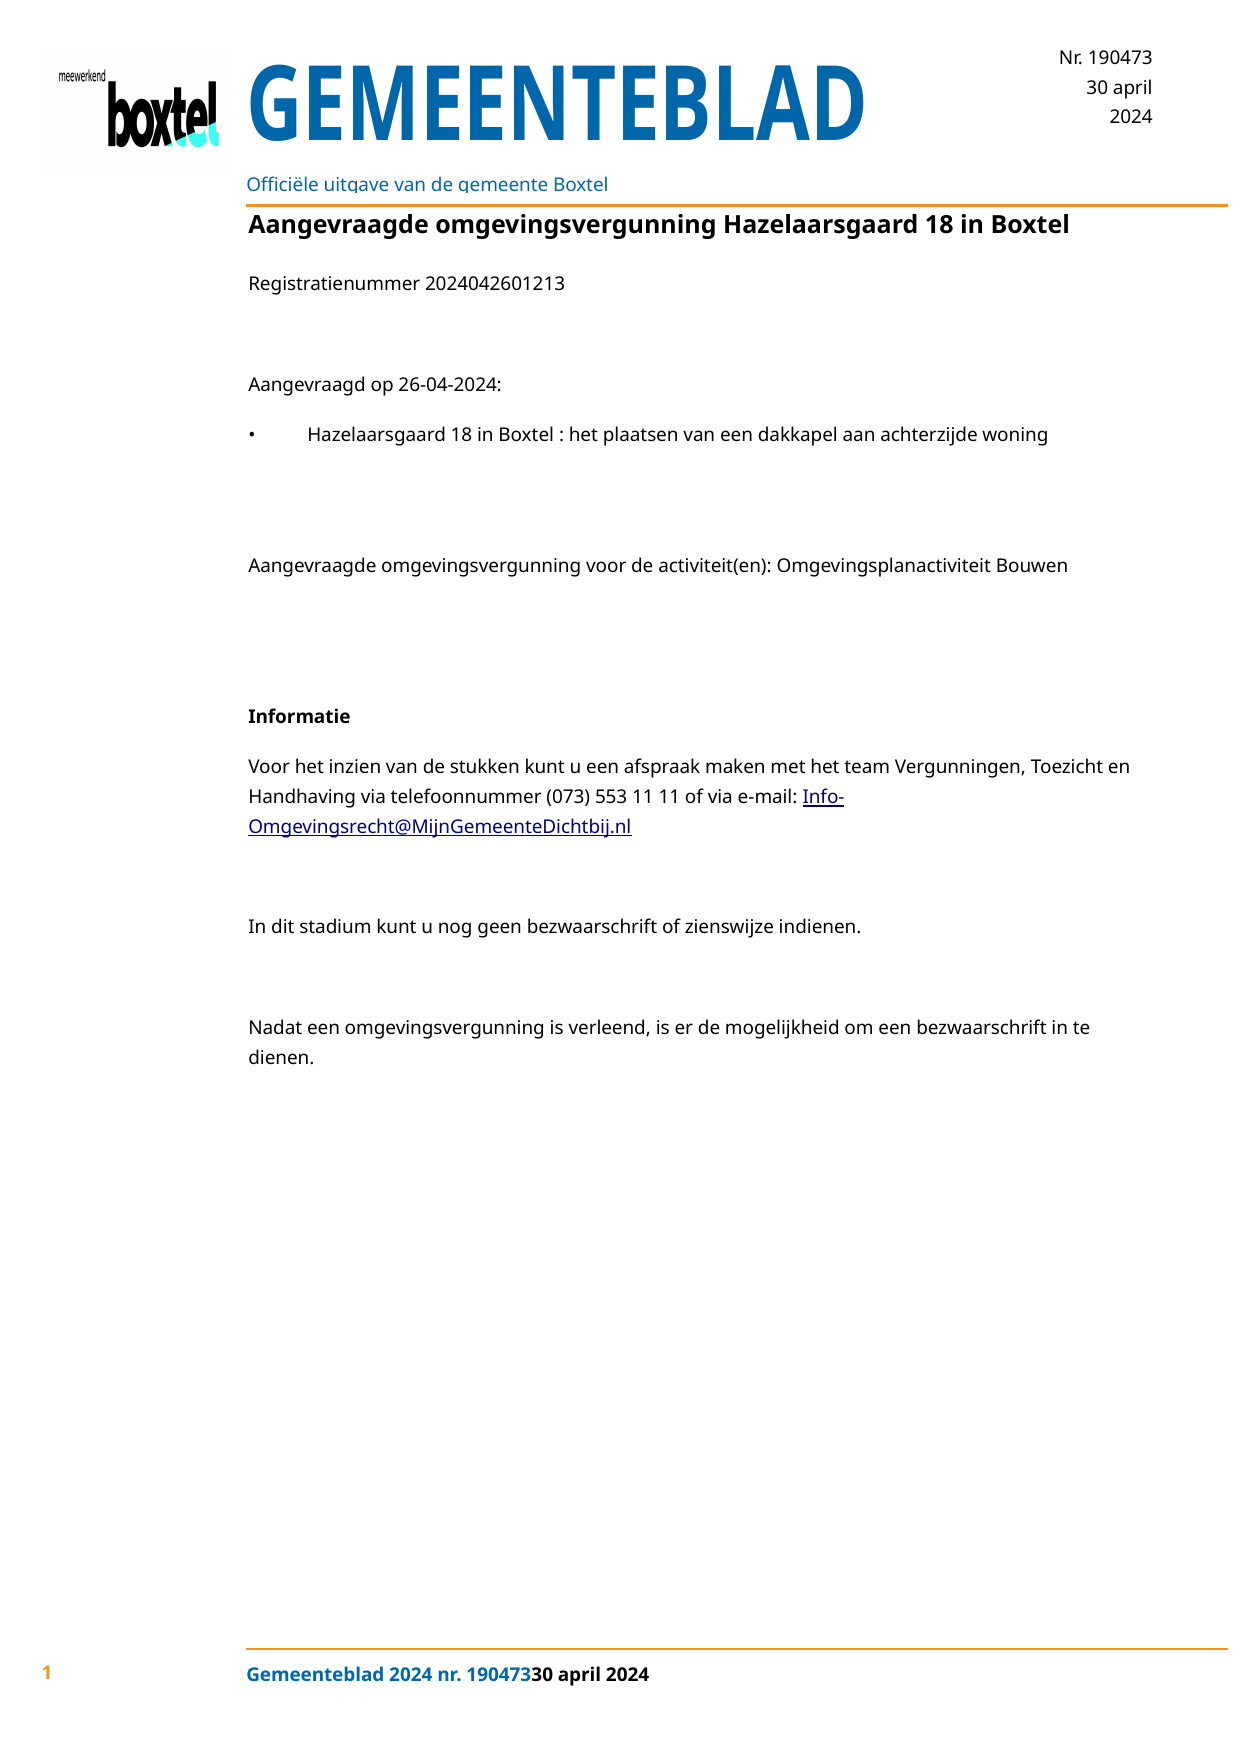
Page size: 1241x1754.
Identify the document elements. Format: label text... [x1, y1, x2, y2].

list Hazelaarsgaard 18 in Boxtel : het plaatsen van een dakkapel aan achterzijde woning [248, 422, 1152, 447]
text Registratienummer 2024042601213 [248, 270, 1152, 296]
text Aangevraagd op 26-04-2024: [248, 371, 1152, 397]
text Aangevraagde omgevingsvergunning voor de activiteit(en): Omgevingsplanactiviteit Bouwen [248, 552, 1152, 578]
text Aangevraagde omgevingsvergunning Hazelaarsgaard 18 in Boxtel [248, 207, 1152, 241]
text Nadat een omgevingsvergunning is verleend, is er de mogelijkheid om een bezwaarschrift in te dienen. [248, 1014, 1152, 1070]
text Informatie [248, 703, 1152, 729]
picture [41, 47, 231, 172]
text Voor het inzien van de stukken kunt u een afspraak maken met het team Vergunningen, Toezicht en Handhaving via telefoonnummer (073) 553 11 11 of via e-mail: Info-Omgevingsrecht@MijnGemeenteDichtbij.nl [248, 754, 1152, 838]
text In dit stadium kunt u nog geen bezwaarschrift of zienswijze indienen. [248, 914, 1152, 939]
